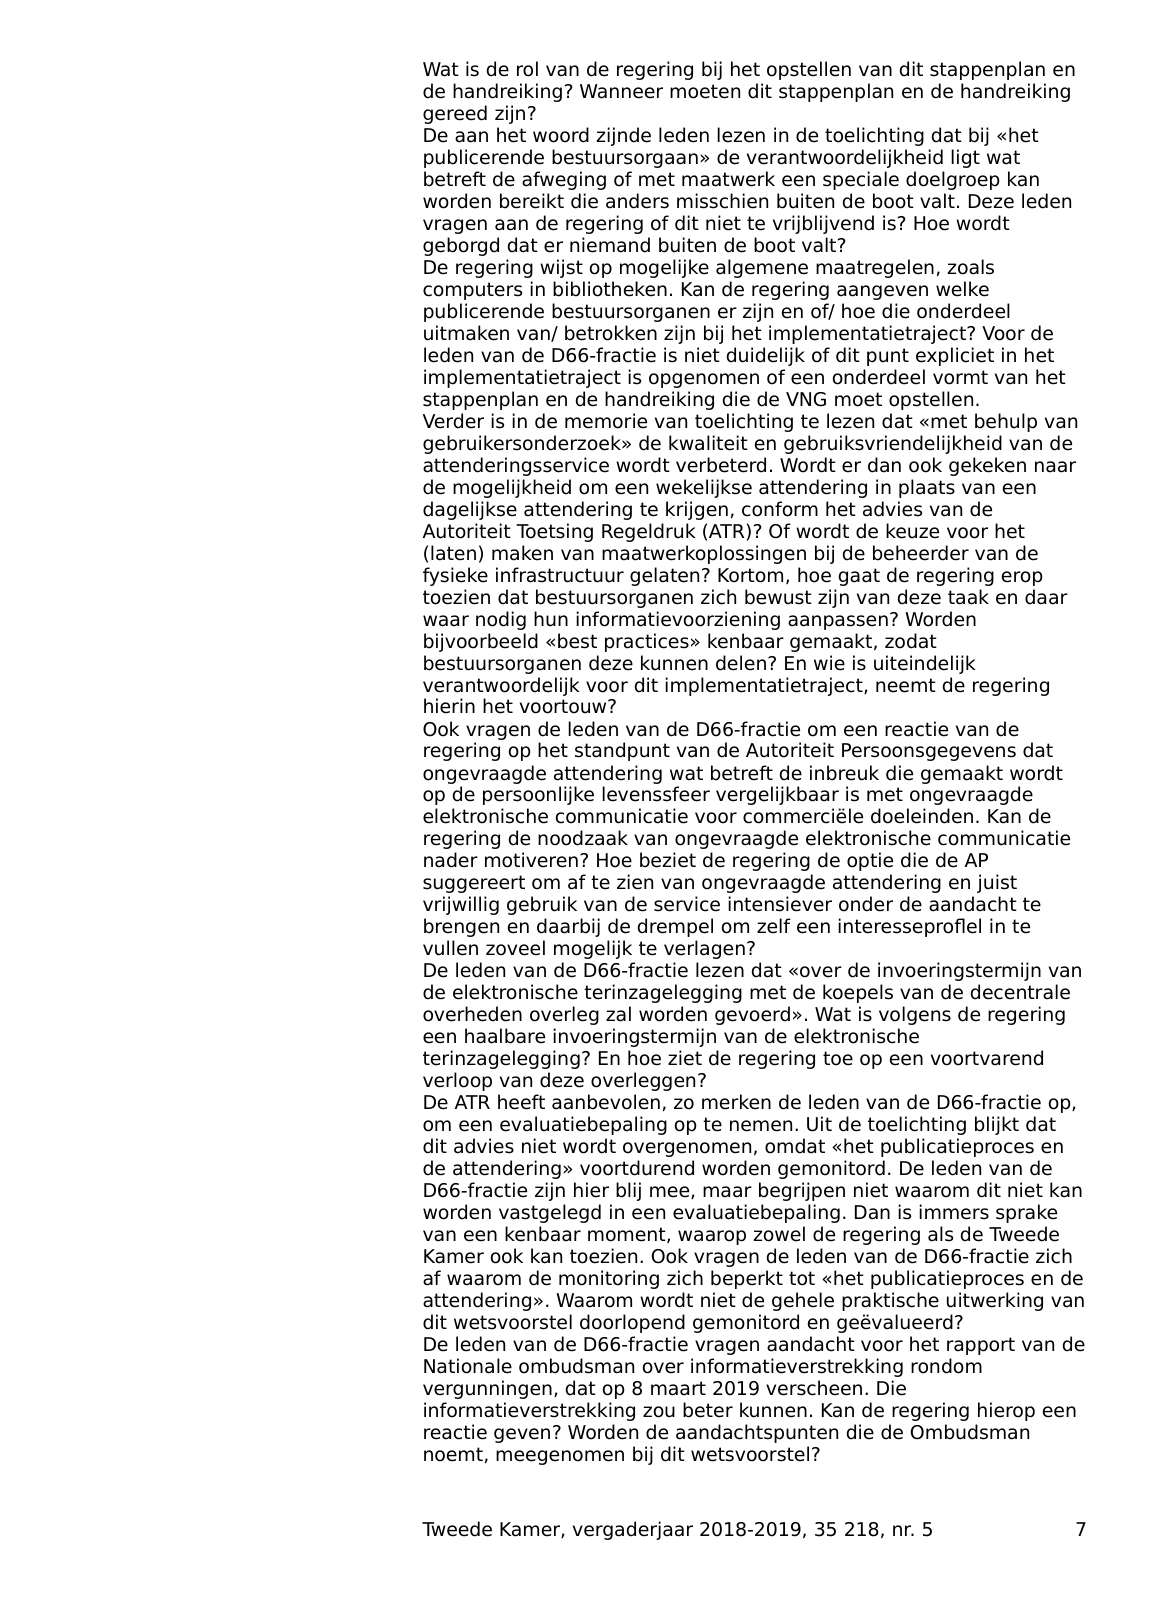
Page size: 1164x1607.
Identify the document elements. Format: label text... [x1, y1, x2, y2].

text De ATR heeft aanbevolen, zo merken de leden van de D66-fractie op, om een evaluatiebepaling op te nemen. Uit de toelichting blijkt dat dit advies niet wordt overgenomen, omdat «het publicatieproces en de attendering» voortdurend worden gemonitord. De leden van de D66-fractie zijn hier blij mee, maar begrijpen niet waarom dit niet kan worden vastgelegd in een evaluatiebepaling. Dan is immers sprake van een kenbaar moment, waarop zowel de regering als de Tweede Kamer ook kan toezien. Ook vragen de leden van de D66-fractie zich af waarom de monitoring zich beperkt tot «het publicatieproces en de attendering». Waarom wordt niet de gehele praktische uitwerking van dit wetsvoorstel doorlopend gemonitord en geëvalueerd? [422, 1092, 1087, 1334]
text Wat is de rol van de regering bij het opstellen van dit stappenplan en de handreiking? Wanneer moeten dit stappenplan en de handreiking gereed zijn? [422, 59, 1087, 125]
text De aan het woord zijnde leden lezen in de toelichting dat bij «het publicerende bestuursorgaan» de verantwoordelijkheid ligt wat betreft de afweging of met maatwerk een speciale doelgroep kan worden bereikt die anders misschien buiten de boot valt. Deze leden vragen aan de regering of dit niet te vrijblijvend is? Hoe wordt geborgd dat er niemand buiten de boot valt? [422, 125, 1087, 257]
text De leden van de D66-fractie vragen aandacht voor het rapport van de Nationale ombudsman over informatieverstrekking rondom vergunningen, dat op 8 maart 2019 verscheen. Die informatieverstrekking zou beter kunnen. Kan de regering hierop een reactie geven? Worden de aandachtspunten die de Ombudsman noemt, meegenomen bij dit wetsvoorstel? [422, 1334, 1087, 1466]
text Ook vragen de leden van de D66-fractie om een reactie van de regering op het standpunt van de Autoriteit Persoonsgegevens dat ongevraagde attendering wat betreft de inbreuk die gemaakt wordt op de persoonlijke levenssfeer vergelijkbaar is met ongevraagde elektronische communicatie voor commerciële doeleinden. Kan de regering de noodzaak van ongevraagde elektronische communicatie nader motiveren? Hoe beziet de regering de optie die de AP suggereert om af te zien van ongevraagde attendering en juist vrijwillig gebruik van de service intensiever onder de aandacht te brengen en daarbij de drempel om zelf een interesseproflel in te vullen zoveel mogelijk te verlagen? [422, 718, 1087, 960]
text De regering wijst op mogelijke algemene maatregelen, zoals computers in bibliotheken. Kan de regering aangeven welke publicerende bestuursorganen er zijn en of/ hoe die onderdeel uitmaken van/ betrokken zijn bij het implementatietraject? Voor de leden van de D66-fractie is niet duidelijk of dit punt expliciet in het implementatietraject is opgenomen of een onderdeel vormt van het stappenplan en de handreiking die de VNG moet opstellen. [422, 257, 1087, 411]
text Verder is in de memorie van toelichting te lezen dat «met behulp van gebruikersonderzoek» de kwaliteit en gebruiksvriendelijkheid van de attenderingsservice wordt verbeterd. Wordt er dan ook gekeken naar de mogelijkheid om een wekelijkse attendering in plaats van een dagelijkse attendering te krijgen, conform het advies van de Autoriteit Toetsing Regeldruk (ATR)? Of wordt de keuze voor het (laten) maken van maatwerkoplossingen bij de beheerder van de fysieke infrastructuur gelaten? Kortom, hoe gaat de regering erop toezien dat bestuursorganen zich bewust zijn van deze taak en daar waar nodig hun informatievoorziening aanpassen? Worden bijvoorbeeld «best practices» kenbaar gemaakt, zodat bestuursorganen deze kunnen delen? En wie is uiteindelijk verantwoordelijk voor dit implementatietraject, neemt de regering hierin het voortouw? [422, 411, 1087, 718]
text De leden van de D66-fractie lezen dat «over de invoeringstermijn van de elektronische terinzagelegging met de koepels van de decentrale overheden overleg zal worden gevoerd». Wat is volgens de regering een haalbare invoeringstermijn van de elektronische terinzagelegging? En hoe ziet de regering toe op een voortvarend verloop van deze overleggen? [422, 960, 1087, 1092]
